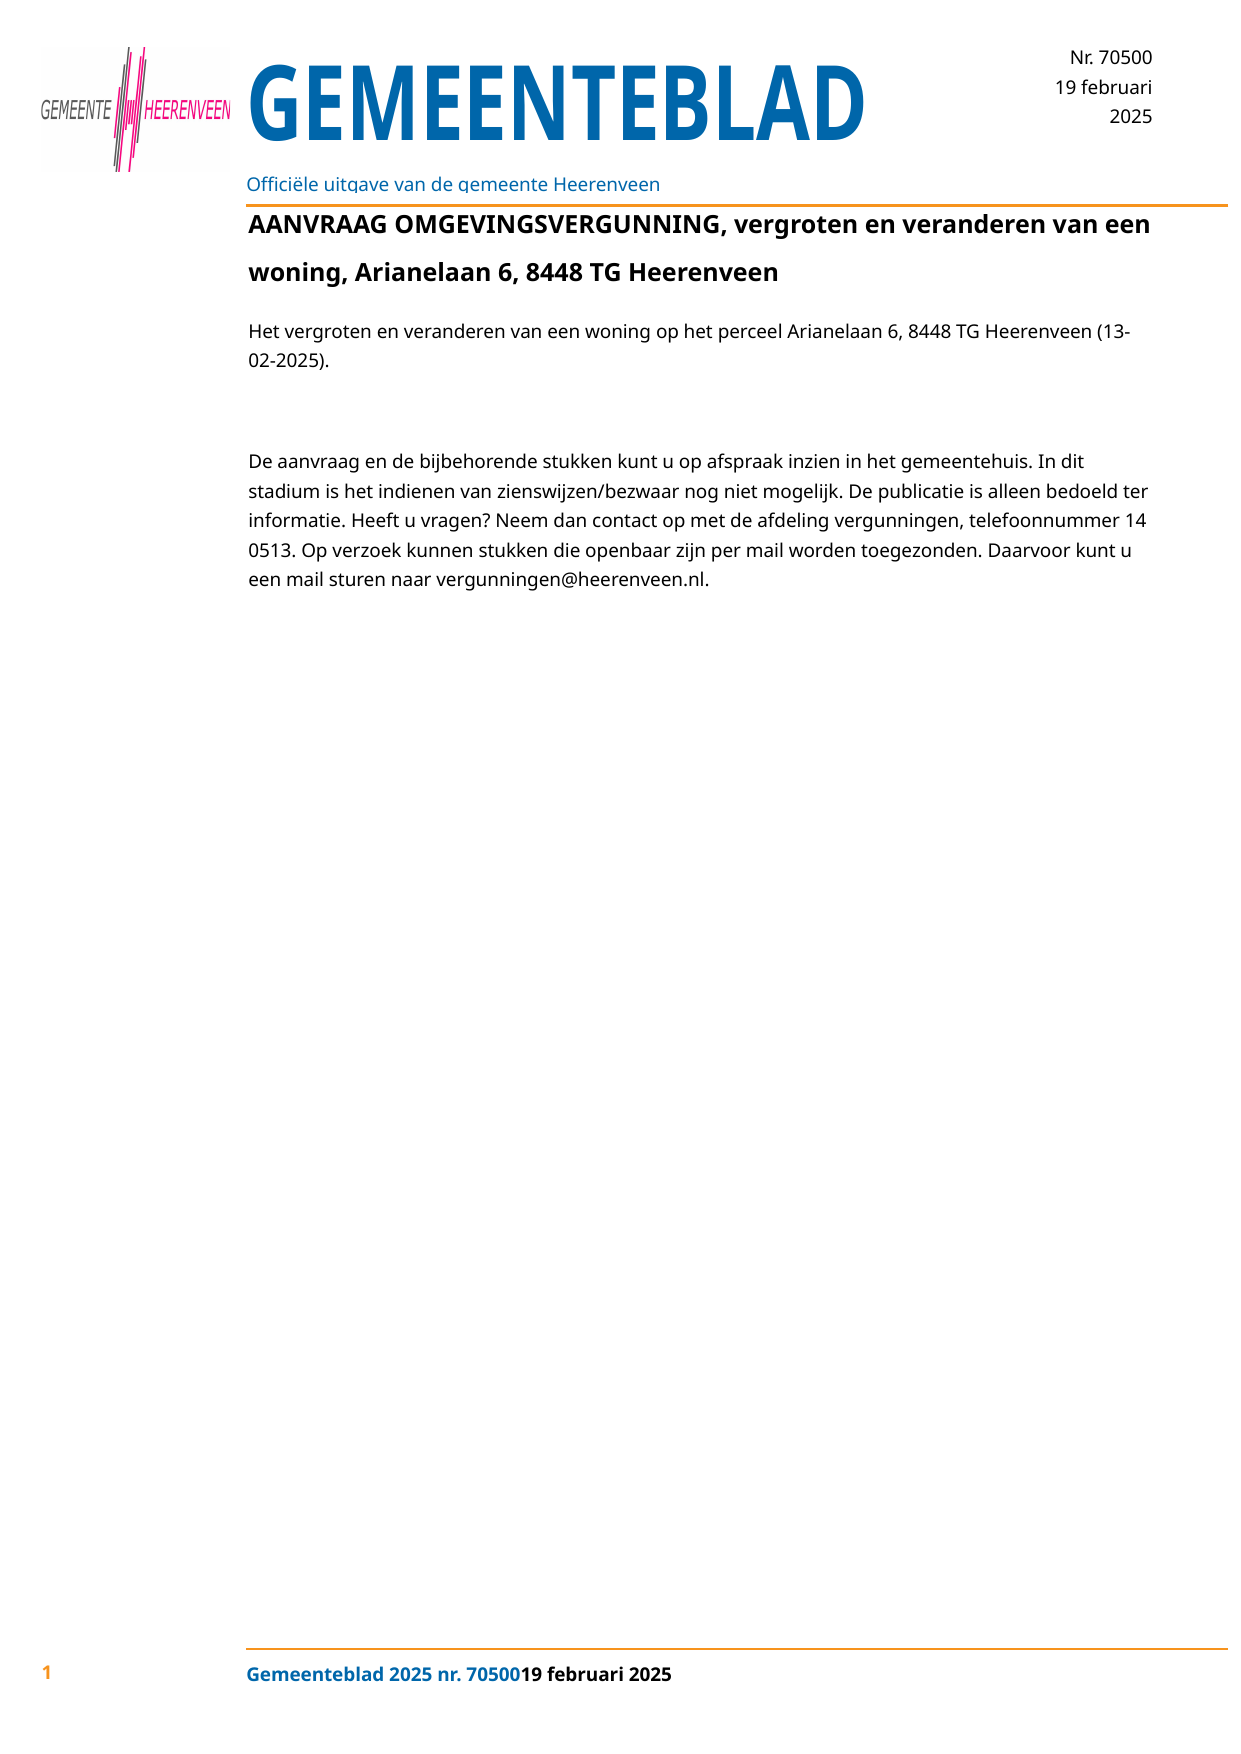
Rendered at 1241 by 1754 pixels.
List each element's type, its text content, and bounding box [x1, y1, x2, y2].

text De aanvraag en de bijbehorende stukken kunt u op afspraak inzien in het gemeentehuis. In dit stadium is het indienen van zienswijzen/bezwaar nog niet mogelijk. De publicatie is alleen bedoeld ter informatie. Heeft u vragen? Neem dan contact op met de afdeling vergunningen, telefoonnummer 14 0513. Op verzoek kunnen stukken die openbaar zijn per mail worden toegezonden. Daarvoor kunt u een mail sturen naar vergunningen@heerenveen.nl. [248, 448, 1152, 592]
picture [41, 47, 231, 172]
text AANVRAAG OMGEVINGSVERGUNNING, vergroten en veranderen van een woning, Arianelaan 6, 8448 TG Heerenveen [248, 207, 1152, 288]
text Het vergroten en veranderen van een woning op het perceel Arianelaan 6, 8448 TG Heerenveen (13-02-2025). [248, 318, 1152, 373]
